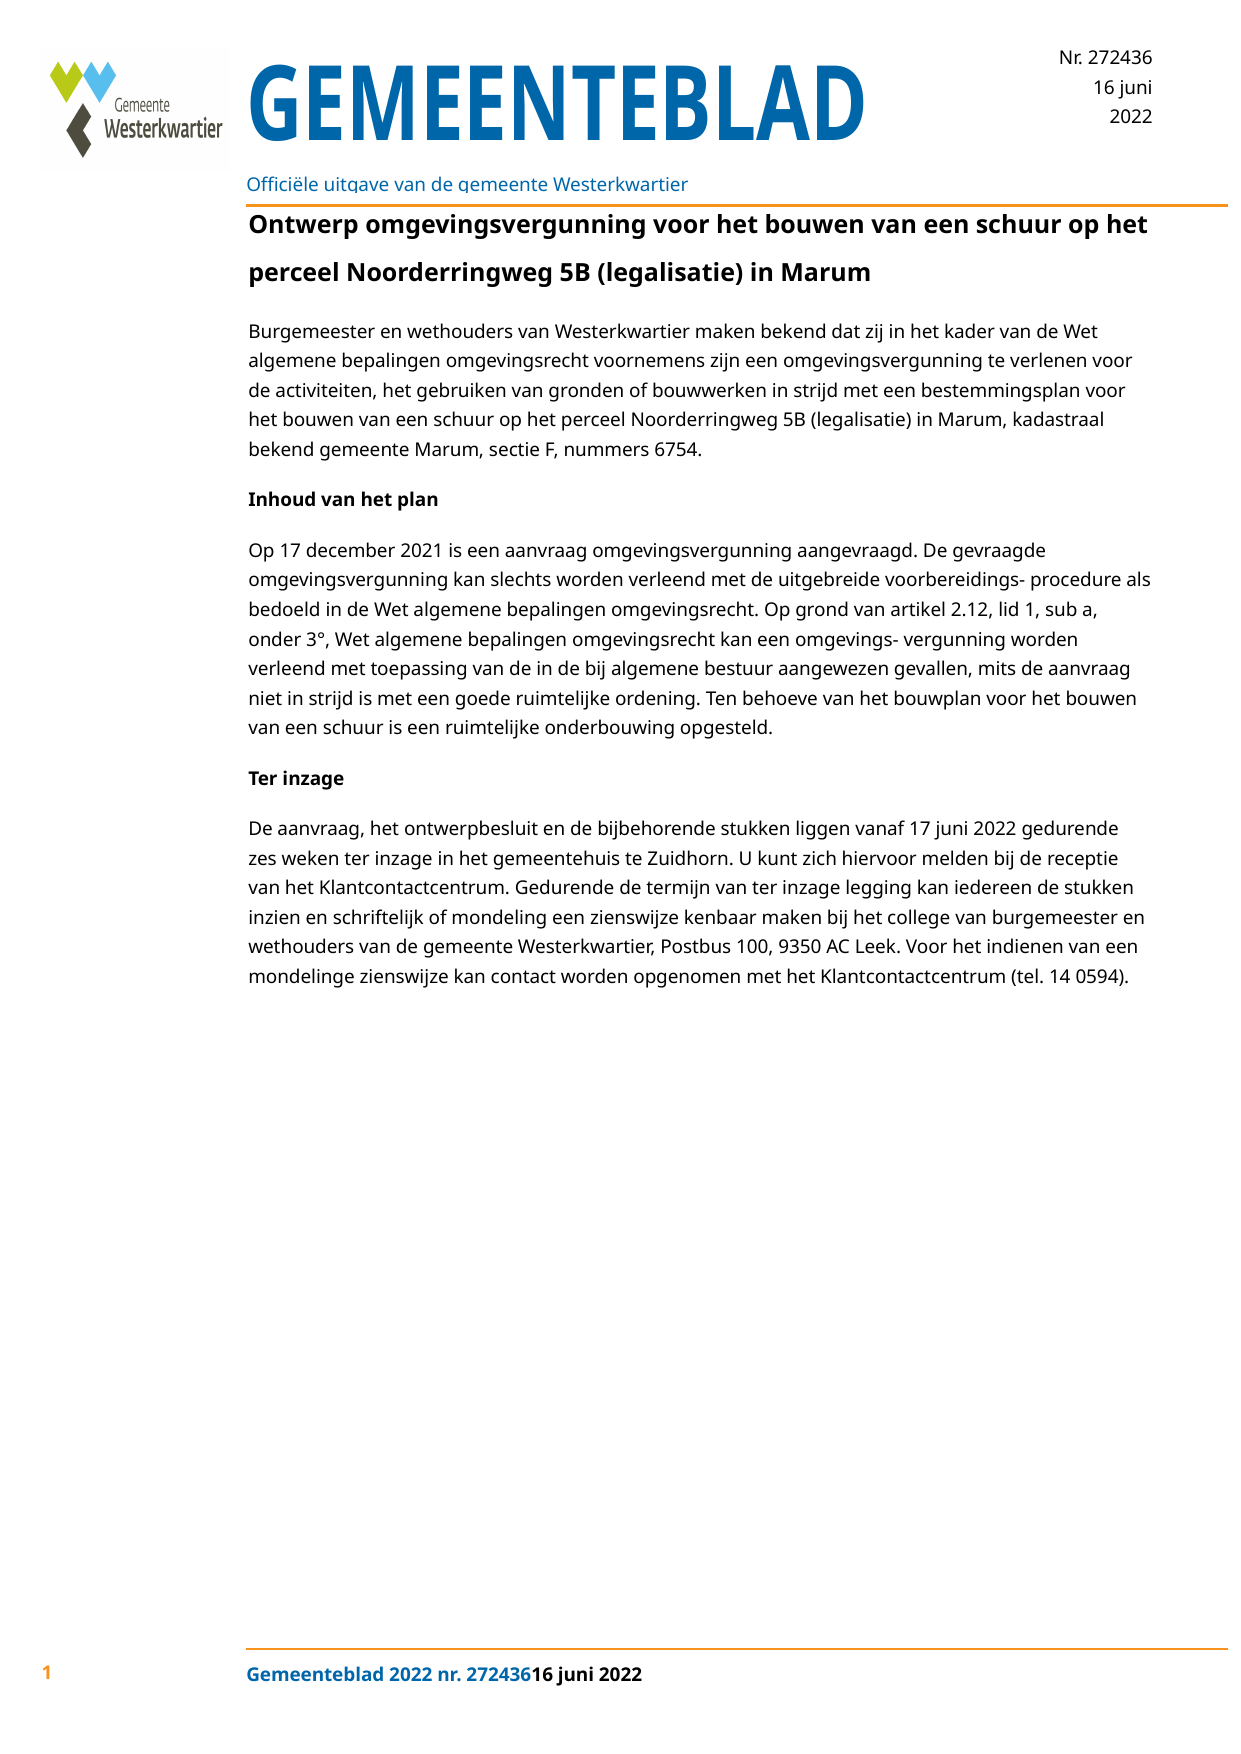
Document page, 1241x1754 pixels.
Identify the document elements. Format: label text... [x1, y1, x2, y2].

picture [41, 47, 231, 172]
text Ontwerp omgevingsvergunning voor het bouwen van een schuur op het perceel Noorderringweg 5B (legalisatie) in Marum [248, 207, 1152, 288]
text Inhoud van het plan [248, 487, 1152, 512]
text Ter inzage [248, 765, 1152, 791]
text Burgemeester en wethouders van Westerkwartier maken bekend dat zij in het kader van de Wet algemene bepalingen omgevingsrecht voornemens zijn een omgevingsvergunning te verlenen voor de activiteiten, het gebruiken van gronden of bouwwerken in strijd met een bestemmingsplan voor het bouwen van een schuur op het perceel Noorderringweg 5B (legalisatie) in Marum, kadastraal bekend gemeente Marum, sectie F, nummers 6754. [248, 318, 1152, 462]
text Op 17 december 2021 is een aanvraag omgevingsvergunning aangevraagd. De gevraagde omgevingsvergunning kan slechts worden verleend met de uitgebreide voorbereidings- procedure als bedoeld in de Wet algemene bepalingen omgevingsrecht. Op grond van artikel 2.12, lid 1, sub a, onder 3°, Wet algemene bepalingen omgevingsrecht kan een omgevings- vergunning worden verleend met toepassing van de in de bij algemene bestuur aangewezen gevallen, mits de aanvraag niet in strijd is met een goede ruimtelijke ordening. Ten behoeve van het bouwplan voor het bouwen van een schuur is een ruimtelijke onderbouwing opgesteld. [248, 537, 1152, 740]
text De aanvraag, het ontwerpbesluit en de bijbehorende stukken liggen vanaf 17 juni 2022 gedurende zes weken ter inzage in het gemeentehuis te Zuidhorn. U kunt zich hiervoor melden bij de receptie van het Klantcontactcentrum. Gedurende de termijn van ter inzage legging kan iedereen de stukken inzien en schriftelijk of mondeling een zienswijze kenbaar maken bij het college van burgemeester en wethouders van de gemeente Westerkwartier, Postbus 100, 9350 AC Leek. Voor het indienen van een mondelinge zienswijze kan contact worden opgenomen met het Klantcontactcentrum (tel. 14 0594). [248, 815, 1152, 989]
